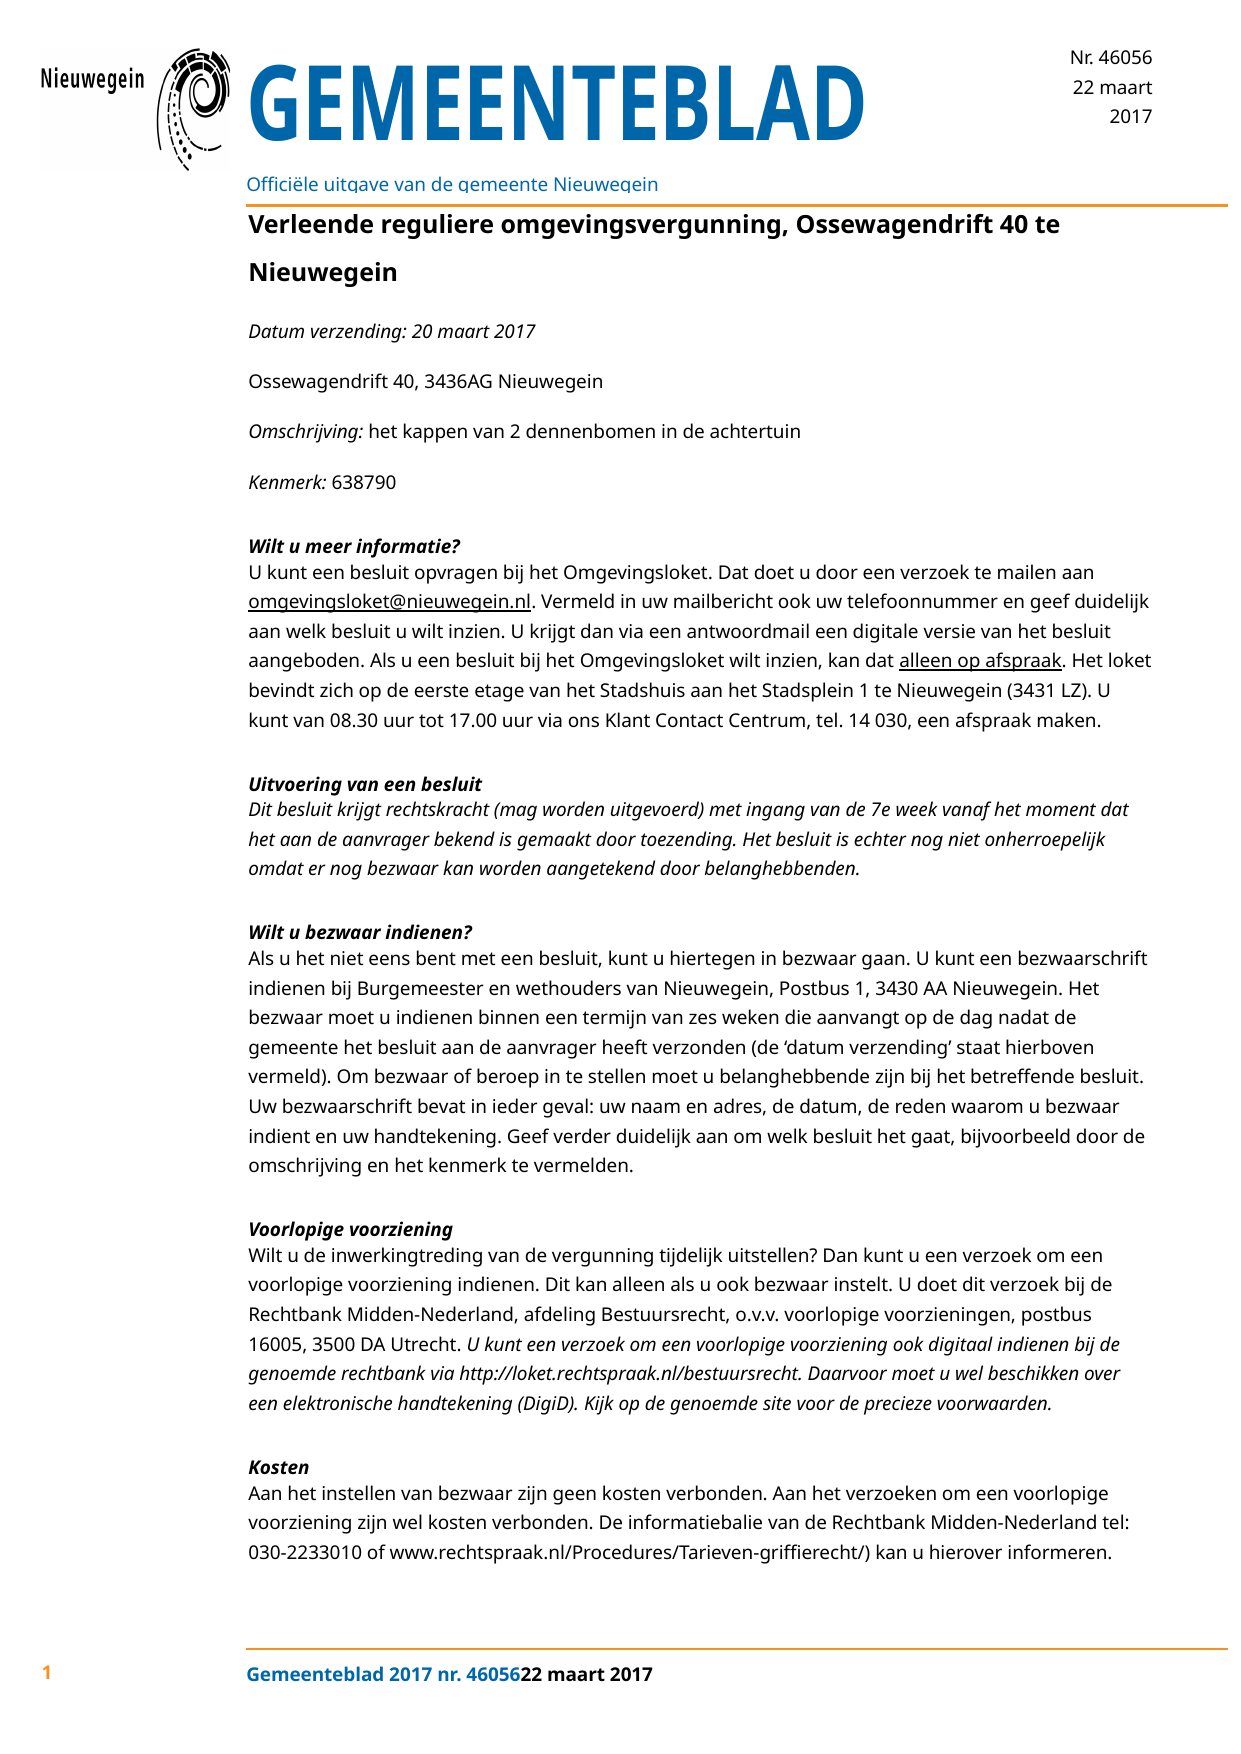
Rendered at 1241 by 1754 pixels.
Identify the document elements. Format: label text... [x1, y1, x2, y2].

text Kosten [248, 1454, 1152, 1480]
text Wilt u bezwaar indienen? [248, 919, 1152, 945]
text Dit besluit krijgt rechtskracht (mag worden uitgevoerd) met ingang van de 7e week vanaf het moment dat het aan de aanvrager bekend is gemaakt door toezending. Het besluit is echter nog niet onherroepelijk omdat er nog bezwaar kan worden aangetekend door belanghebbenden. [248, 796, 1152, 881]
text Aan het instellen van bezwaar zijn geen kosten verbonden. Aan het verzoeken om een voorlopige voorziening zijn wel kosten verbonden. De informatiebalie van de Rechtbank Midden-Nederland tel: 030-2233010 of www.rechtspraak.nl/Procedures/Tarieven-griffierecht/) kan u hierover informeren. [248, 1480, 1152, 1564]
text Voorlopige voorziening [248, 1216, 1152, 1242]
text Kenmerk: 638790 [248, 469, 1152, 495]
text Wilt u de inwerkingtreding van de vergunning tijdelijk uitstellen? Dan kunt u een verzoek om een voorlopige voorziening indienen. Dit kan alleen als u ook bezwaar instelt. U doet dit verzoek bij de Rechtbank Midden-Nederland, afdeling Bestuursrecht, o.v.v. voorlopige voorzieningen, postbus 16005, 3500 DA Utrecht. U kunt een verzoek om een voorlopige voorziening ook digitaal indienen bij de genoemde rechtbank via http://loket.rechtspraak.nl/bestuursrecht. Daarvoor moet u wel beschikken over een elektronische handtekening (DigiD). Kijk op de genoemde site voor de precieze voorwaarden. [248, 1242, 1152, 1416]
text U kunt een besluit opvragen bij het Omgevingsloket. Dat doet u door een verzoek te mailen aan omgevingsloket@nieuwegein.nl. Vermeld in uw mailbericht ook uw telefoonnummer en geef duidelijk aan welk besluit u wilt inzien. U krijgt dan via een antwoordmail een digitale versie van het besluit aangeboden. Als u een besluit bij het Omgevingsloket wilt inzien, kan dat alleen op afspraak. Het loket bevindt zich op de eerste etage van het Stadshuis aan het Stadsplein 1 te Nieuwegein (3431 LZ). U kunt van 08.30 uur tot 17.00 uur via ons Klant Contact Centrum, tel. 14 030, een afspraak maken. [248, 559, 1152, 732]
text Uitvoering van een besluit [248, 771, 1152, 796]
text Verleende reguliere omgevingsvergunning, Ossewagendrift 40 te Nieuwegein [248, 207, 1152, 288]
picture [41, 47, 231, 172]
text Omschrijving: het kappen van 2 dennenbomen in de achtertuin [248, 419, 1152, 444]
text Ossewagendrift 40, 3436AG Nieuwegein [248, 368, 1152, 394]
text Datum verzending: 20 maart 2017 [248, 318, 1152, 344]
text Als u het niet eens bent met een besluit, kunt u hiertegen in bezwaar gaan. U kunt een bezwaarschrift indienen bij Burgemeester en wethouders van Nieuwegein, Postbus 1, 3430 AA Nieuwegein. Het bezwaar moet u indienen binnen een termijn van zes weken die aanvangt op de dag nadat de gemeente het besluit aan de aanvrager heeft verzonden (de ‘datum verzending’ staat hierboven vermeld). Om bezwaar of beroep in te stellen moet u belanghebbende zijn bij het betreffende besluit. Uw bezwaarschrift bevat in ieder geval: uw naam en adres, de datum, de reden waarom u bezwaar indient en uw handtekening. Geef verder duidelijk aan om welk besluit het gaat, bijvoorbeeld door de omschrijving en het kenmerk te vermelden. [248, 945, 1152, 1178]
text Wilt u meer informatie? [248, 533, 1152, 559]
